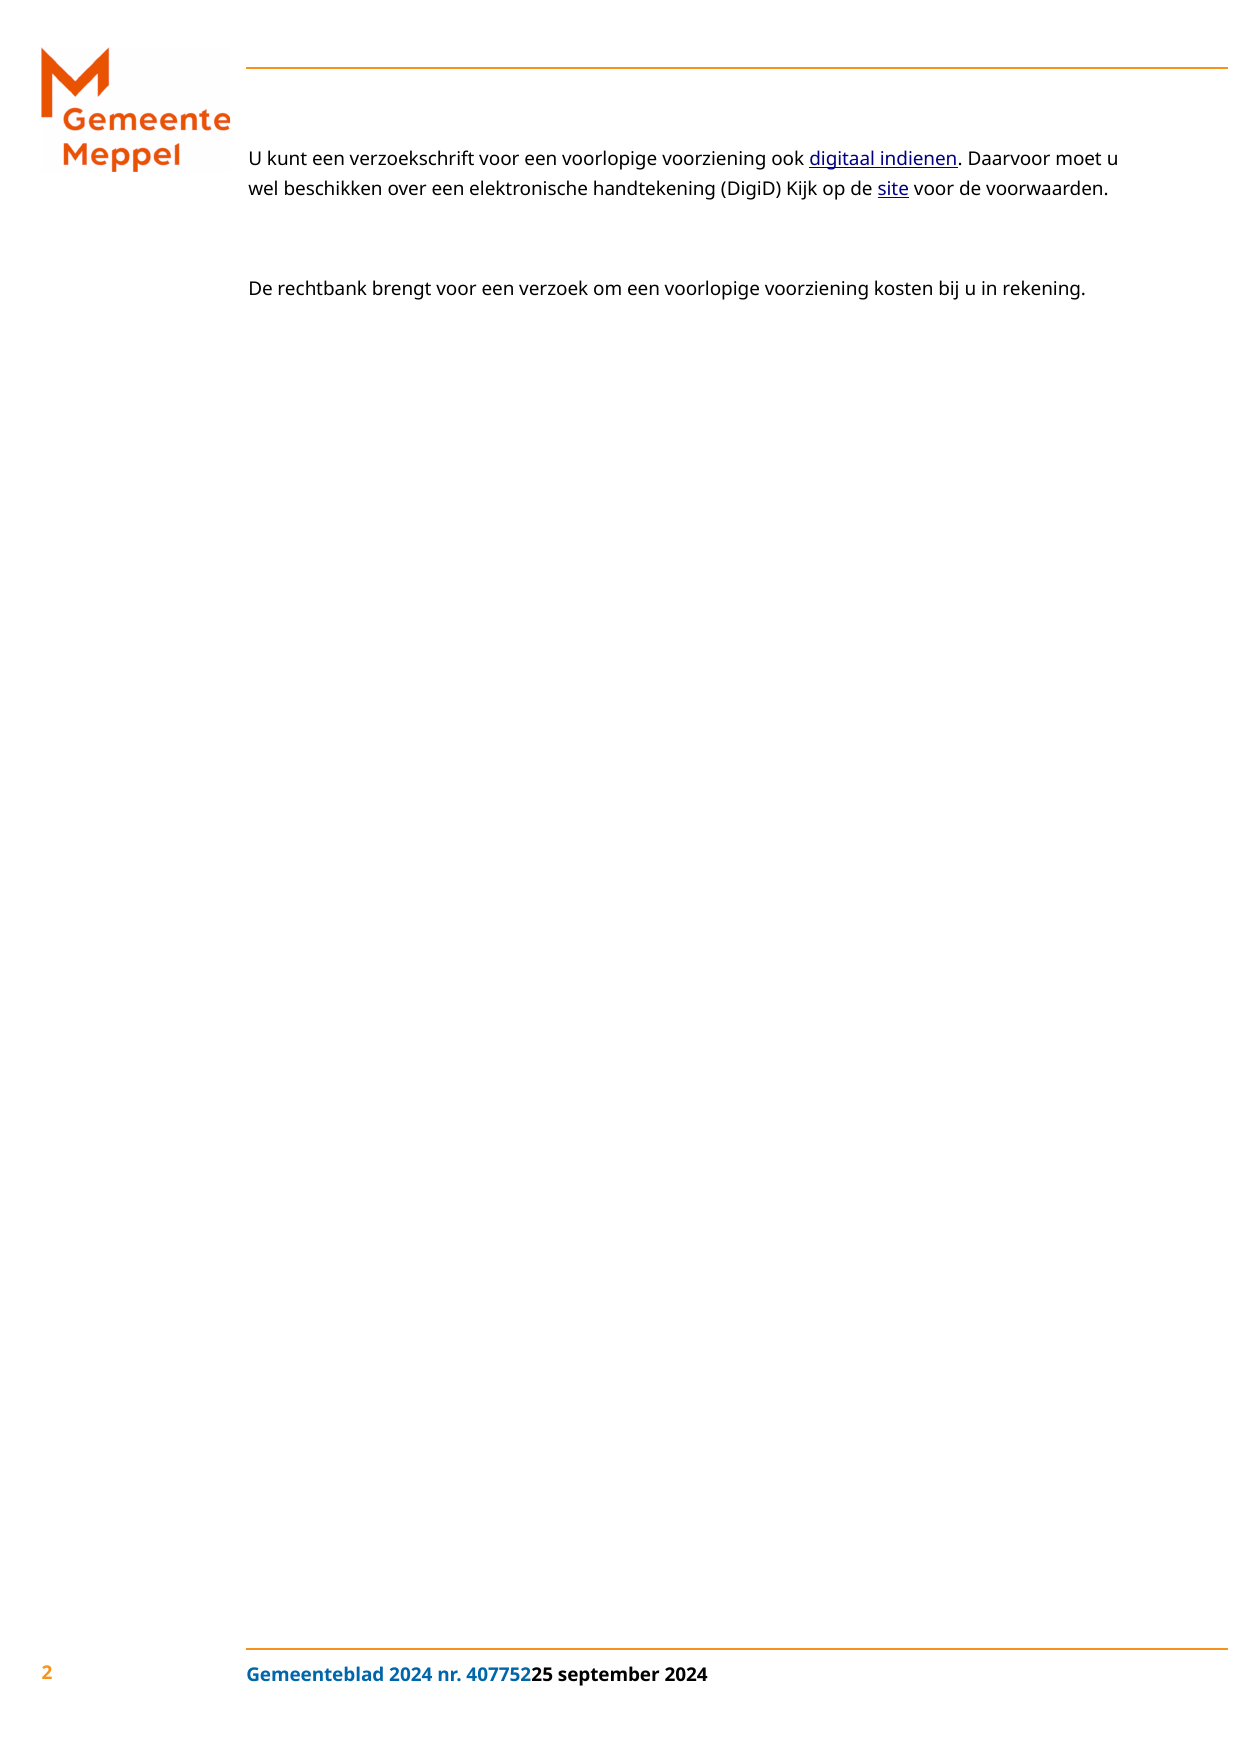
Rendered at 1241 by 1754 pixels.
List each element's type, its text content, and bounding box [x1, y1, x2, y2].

text De rechtbank brengt voor een verzoek om een voorlopige voorziening kosten bij u in rekening. [248, 276, 1152, 301]
picture [41, 47, 231, 172]
text U kunt een verzoekschrift voor een voorlopige voorziening ook digitaal indienen. Daarvoor moet u wel beschikken over een elektronische handtekening (DigiD) Kijk op de site voor de voorwaarden. [248, 145, 1152, 201]
